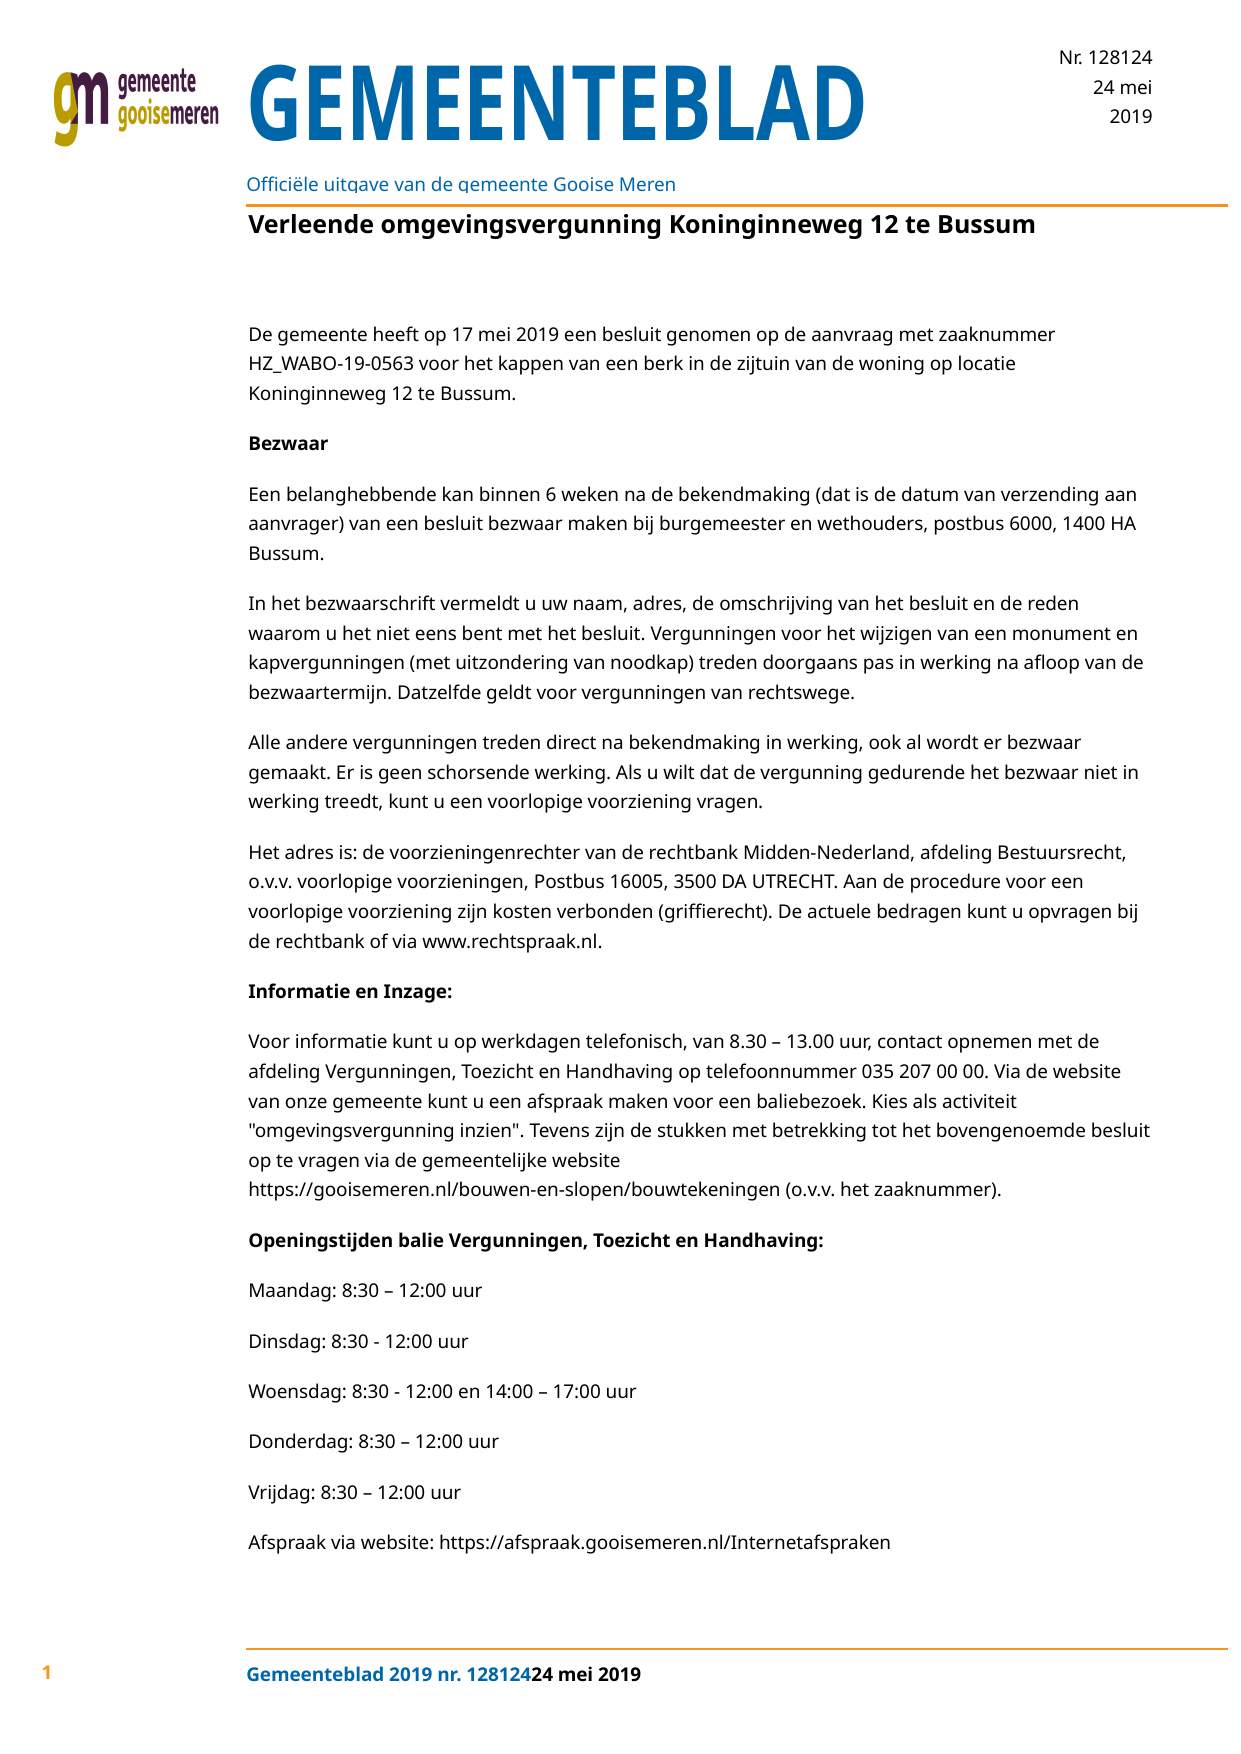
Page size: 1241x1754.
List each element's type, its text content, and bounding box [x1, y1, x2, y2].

text Maandag: 8:30 – 12:00 uur [248, 1277, 1152, 1303]
text Verleende omgevingsvergunning Koninginneweg 12 te Bussum [248, 207, 1152, 241]
text Openingstijden balie Vergunningen, Toezicht en Handhaving: [248, 1227, 1152, 1253]
picture [41, 47, 231, 172]
text Het adres is: de voorzieningenrechter van de rechtbank Midden-Nederland, afdeling Bestuursrecht, o.v.v. voorlopige voorzieningen, Postbus 16005, 3500 DA UTRECHT. Aan de procedure voor een voorlopige voorziening zijn kosten verbonden (griffierecht). De actuele bedragen kunt u opvragen bij de rechtbank of via www.rechtspraak.nl. [248, 839, 1152, 953]
text In het bezwaarschrift vermeldt u uw naam, adres, de omschrijving van het besluit en de reden waarom u het niet eens bent met het besluit. Vergunningen voor het wijzigen van een monument en kapvergunningen (met uitzondering van noodkap) treden doorgaans pas in werking na afloop van de bezwaartermijn. Datzelfde geldt voor vergunningen van rechtswege. [248, 590, 1152, 705]
text Alle andere vergunningen treden direct na bekendmaking in werking, ook al wordt er bezwaar gemaakt. Er is geen schorsende werking. Als u wilt dat de vergunning gedurende het bezwaar niet in werking treedt, kunt u een voorlopige voorziening vragen. [248, 729, 1152, 814]
text Informatie en Inzage: [248, 978, 1152, 1004]
text De gemeente heeft op 17 mei 2019 een besluit genomen op de aanvraag met zaaknummer HZ_WABO-19-0563 voor het kappen van een berk in de zijtuin van de woning op locatie Koninginneweg 12 te Bussum. [248, 321, 1152, 406]
text Dinsdag: 8:30 - 12:00 uur [248, 1328, 1152, 1353]
text Voor informatie kunt u op werkdagen telefonisch, van 8.30 – 13.00 uur, contact opnemen met de afdeling Vergunningen, Toezicht en Handhaving op telefoonnummer 035 207 00 00. Via de website van onze gemeente kunt u een afspraak maken voor een baliebezoek. Kies als activiteit "omgevingsvergunning inzien". Tevens zijn de stukken met betrekking tot het bovengenoemde besluit op te vragen via de gemeentelijke website https://gooisemeren.nl/bouwen-en-slopen/bouwtekeningen (o.v.v. het zaaknummer). [248, 1029, 1152, 1202]
text Bezwaar [248, 430, 1152, 456]
text Afspraak via website: https://afspraak.gooisemeren.nl/Internetafspraken [248, 1529, 1152, 1555]
text Donderdag: 8:30 – 12:00 uur [248, 1429, 1152, 1454]
text Een belanghebbende kan binnen 6 weken na de bekendmaking (dat is de datum van verzending aan aanvrager) van een besluit bezwaar maken bij burgemeester en wethouders, postbus 6000, 1400 HA Bussum. [248, 481, 1152, 566]
text Woensdag: 8:30 - 12:00 en 14:00 – 17:00 uur [248, 1378, 1152, 1404]
text Vrijdag: 8:30 – 12:00 uur [248, 1479, 1152, 1505]
